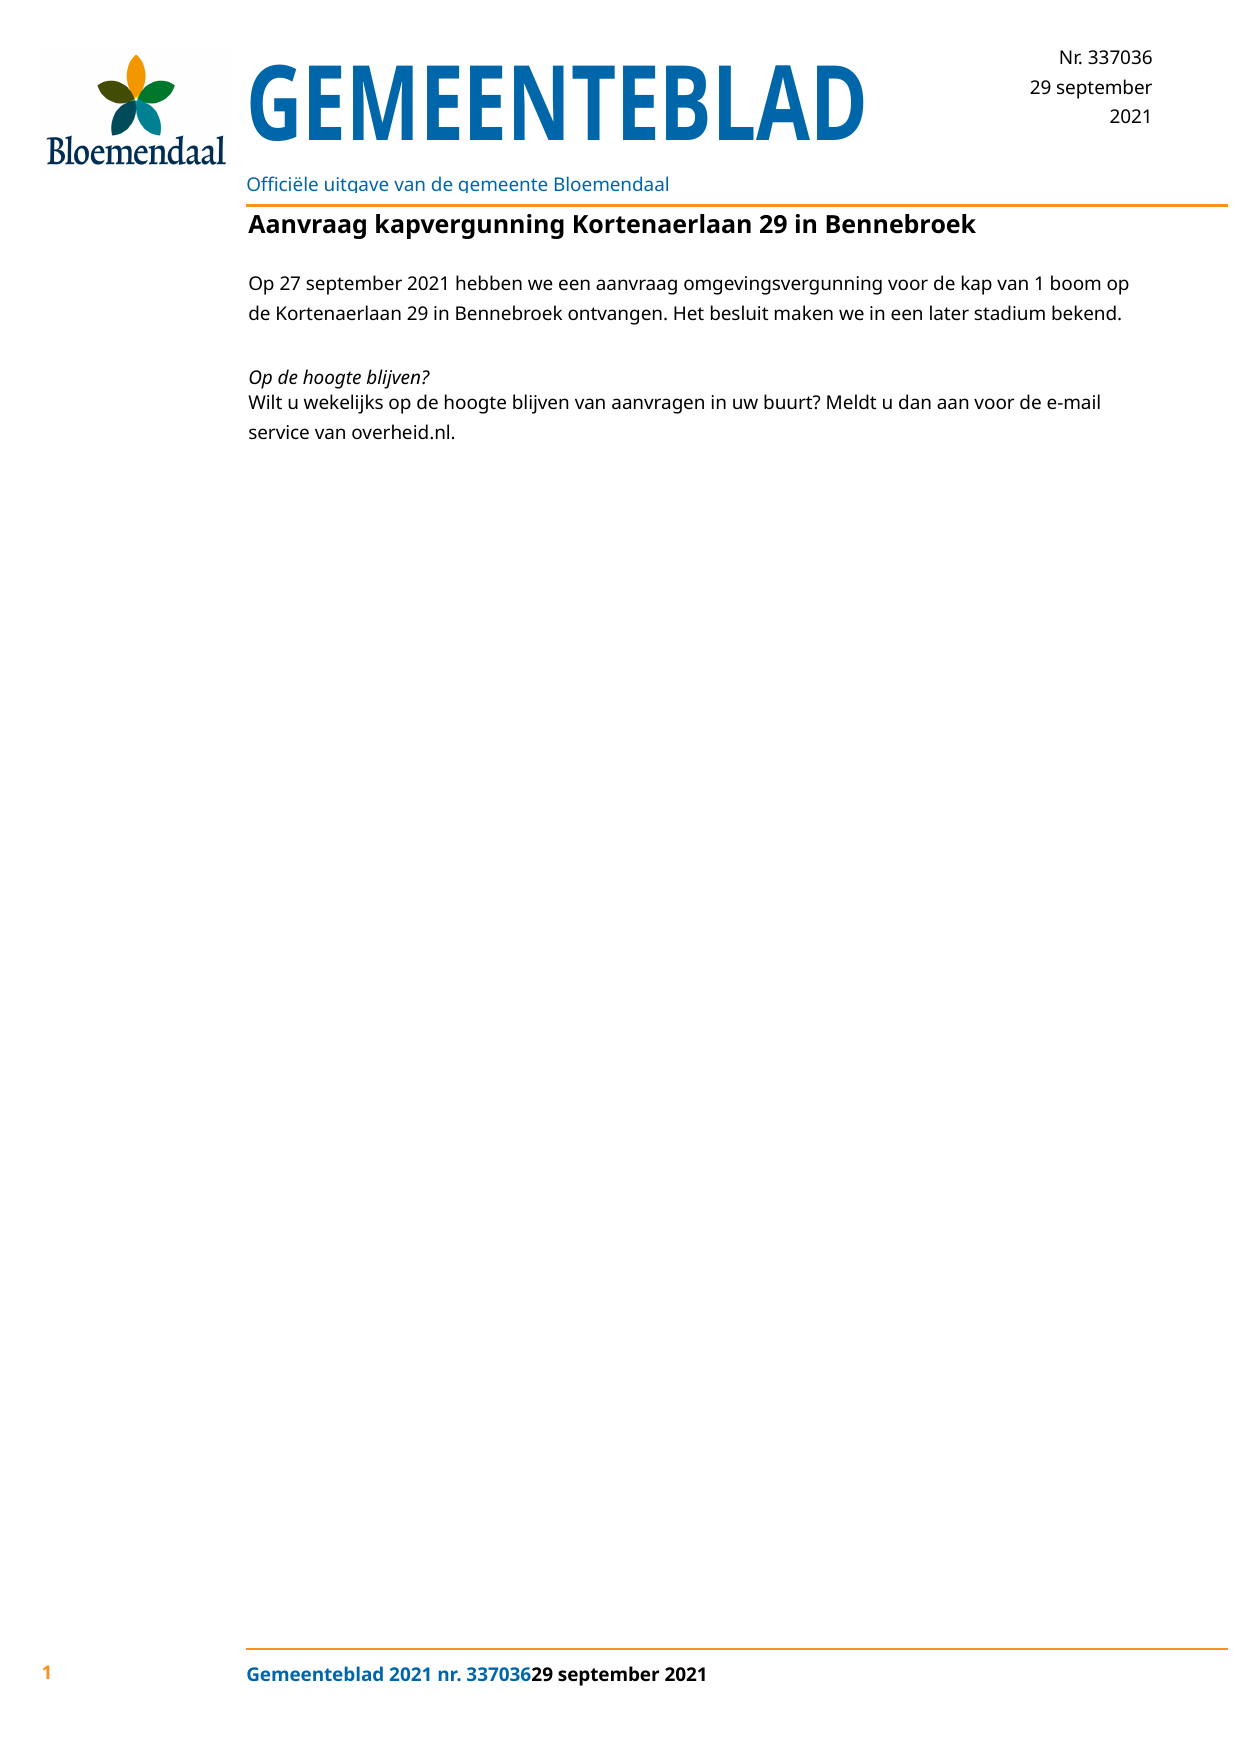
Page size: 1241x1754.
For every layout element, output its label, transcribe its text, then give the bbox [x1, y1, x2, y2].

picture [41, 47, 231, 172]
text Op 27 september 2021 hebben we een aanvraag omgevingsvergunning voor de kap van 1 boom op de Kortenaerlaan 29 in Bennebroek ontvangen. Het besluit maken we in een later stadium bekend. [248, 270, 1152, 326]
text Wilt u wekelijks op de hoogte blijven van aanvragen in uw buurt? Meldt u dan aan voor de e-mail service van overheid.nl. [248, 389, 1152, 445]
text Aanvraag kapvergunning Kortenaerlaan 29 in Bennebroek [248, 207, 1152, 241]
text Op de hoogte blijven? [248, 364, 1152, 389]
